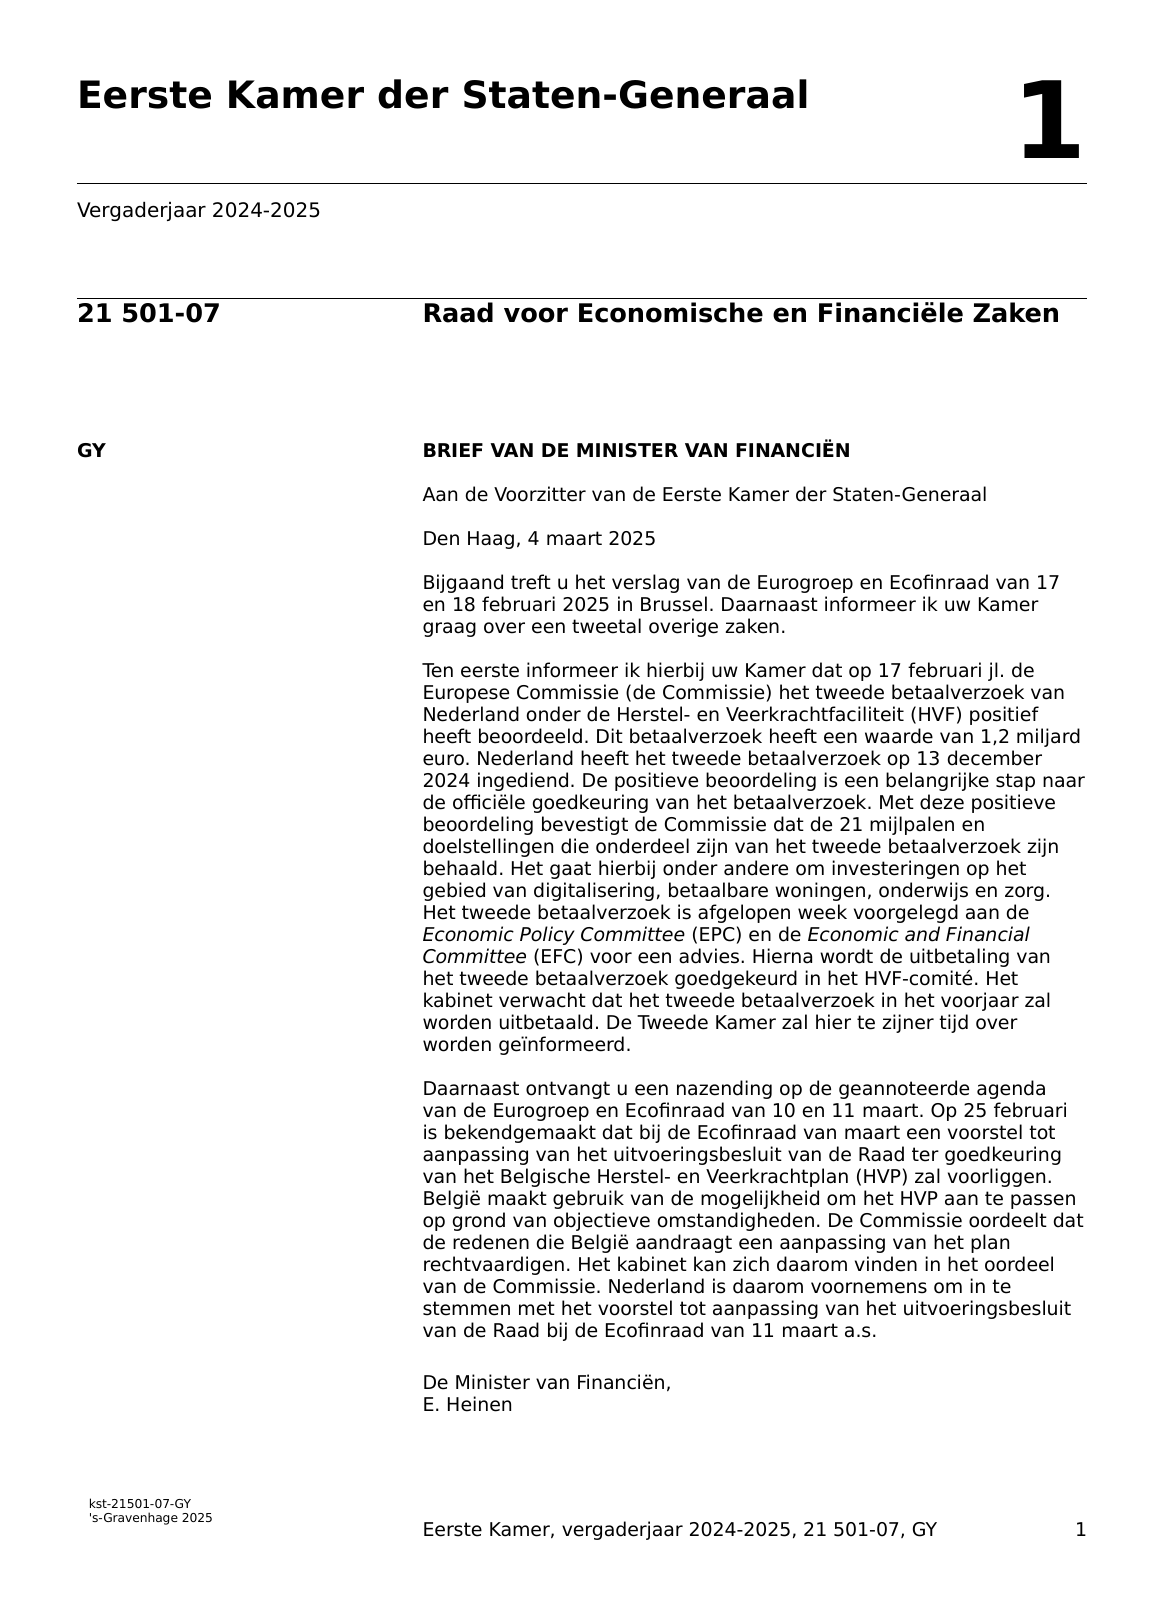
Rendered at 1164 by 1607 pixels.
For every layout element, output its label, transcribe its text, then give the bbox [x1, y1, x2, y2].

text Aan de Voorzitter van de Eerste Kamer der Staten-Generaal [422, 484, 1087, 506]
text Ten eerste informeer ik hierbij uw Kamer dat op 17 februari jl. de Europese Commissie (de Commissie) het tweede betaalverzoek van Nederland onder de Herstel- en Veerkrachtfaciliteit (HVF) positief heeft beoordeeld. Dit betaalverzoek heeft een waarde van 1,2 miljard euro. Nederland heeft het tweede betaalverzoek op 13 december 2024 ingediend. De positieve beoordeling is een belangrijke stap naar de officiële goedkeuring van het betaalverzoek. Met deze positieve beoordeling bevestigt de Commissie dat de 21 mijlpalen en doelstellingen die onderdeel zijn van het tweede betaalverzoek zijn behaald. Het gaat hierbij onder andere om investeringen op het gebied van digitalisering, betaalbare woningen, onderwijs en zorg. Het tweede betaalverzoek is afgelopen week voorgelegd aan de Economic Policy Committee (EPC) en de Economic and Financial Committee (EFC) voor een advies. Hierna wordt de uitbetaling van het tweede betaalverzoek goedgekeurd in het HVF-comité. Het kabinet verwacht dat het tweede betaalverzoek in het voorjaar zal worden uitbetaald. De Tweede Kamer zal hier te zijner tijd over worden geïnformeerd. [422, 660, 1087, 1056]
text kst-21501-07-GY [88, 1497, 323, 1511]
subtitle GY BRIEF VAN DE MINISTER VAN FINANCIËN [77, 440, 1087, 462]
table_cell Vergaderjaar 2024-2025 [77, 184, 1087, 298]
text 's-Gravenhage 2025 [88, 1511, 323, 1525]
text Daarnaast ontvangt u een nazending op de geannoteerde agenda van de Eurogroep en Ecofinraad van 10 en 11 maart. Op 25 februari is bekendgemaakt dat bij de Ecofinraad van maart een voorstel tot aanpassing van het uitvoeringsbesluit van de Raad ter goedkeuring van het Belgische Herstel- en Veerkrachtplan (HVP) zal voorliggen. België maakt gebruik van de mogelijkheid om het HVP aan te passen op grond van objectieve omstandigheden. De Commissie oordeelt dat de redenen die België aandraagt een aanpassing van het plan rechtvaardigen. Het kabinet kan zich daarom vinden in het oordeel van de Commissie. Nederland is daarom voornemens om in te stemmen met het voorstel tot aanpassing van het uitvoeringsbesluit van de Raad bij de Ecofinraad van 11 maart a.s. [422, 1078, 1087, 1342]
text De Minister van Financiën, E. Heinen [422, 1372, 1087, 1416]
table_header Eerste Kamer der Staten-Generaal [77, 59, 886, 183]
text Bijgaand treft u het verslag van de Eurogroep en Ecofinraad van 17 en 18 februari 2025 in Brussel. Daarnaast informeer ik uw Kamer graag over een tweetal overige zaken. [422, 572, 1087, 638]
table_header 1 [886, 59, 1087, 183]
subtitle 21 501-07 Raad voor Economische en Financiële Zaken [77, 299, 1087, 329]
text Den Haag, 4 maart 2025 [422, 528, 1087, 550]
